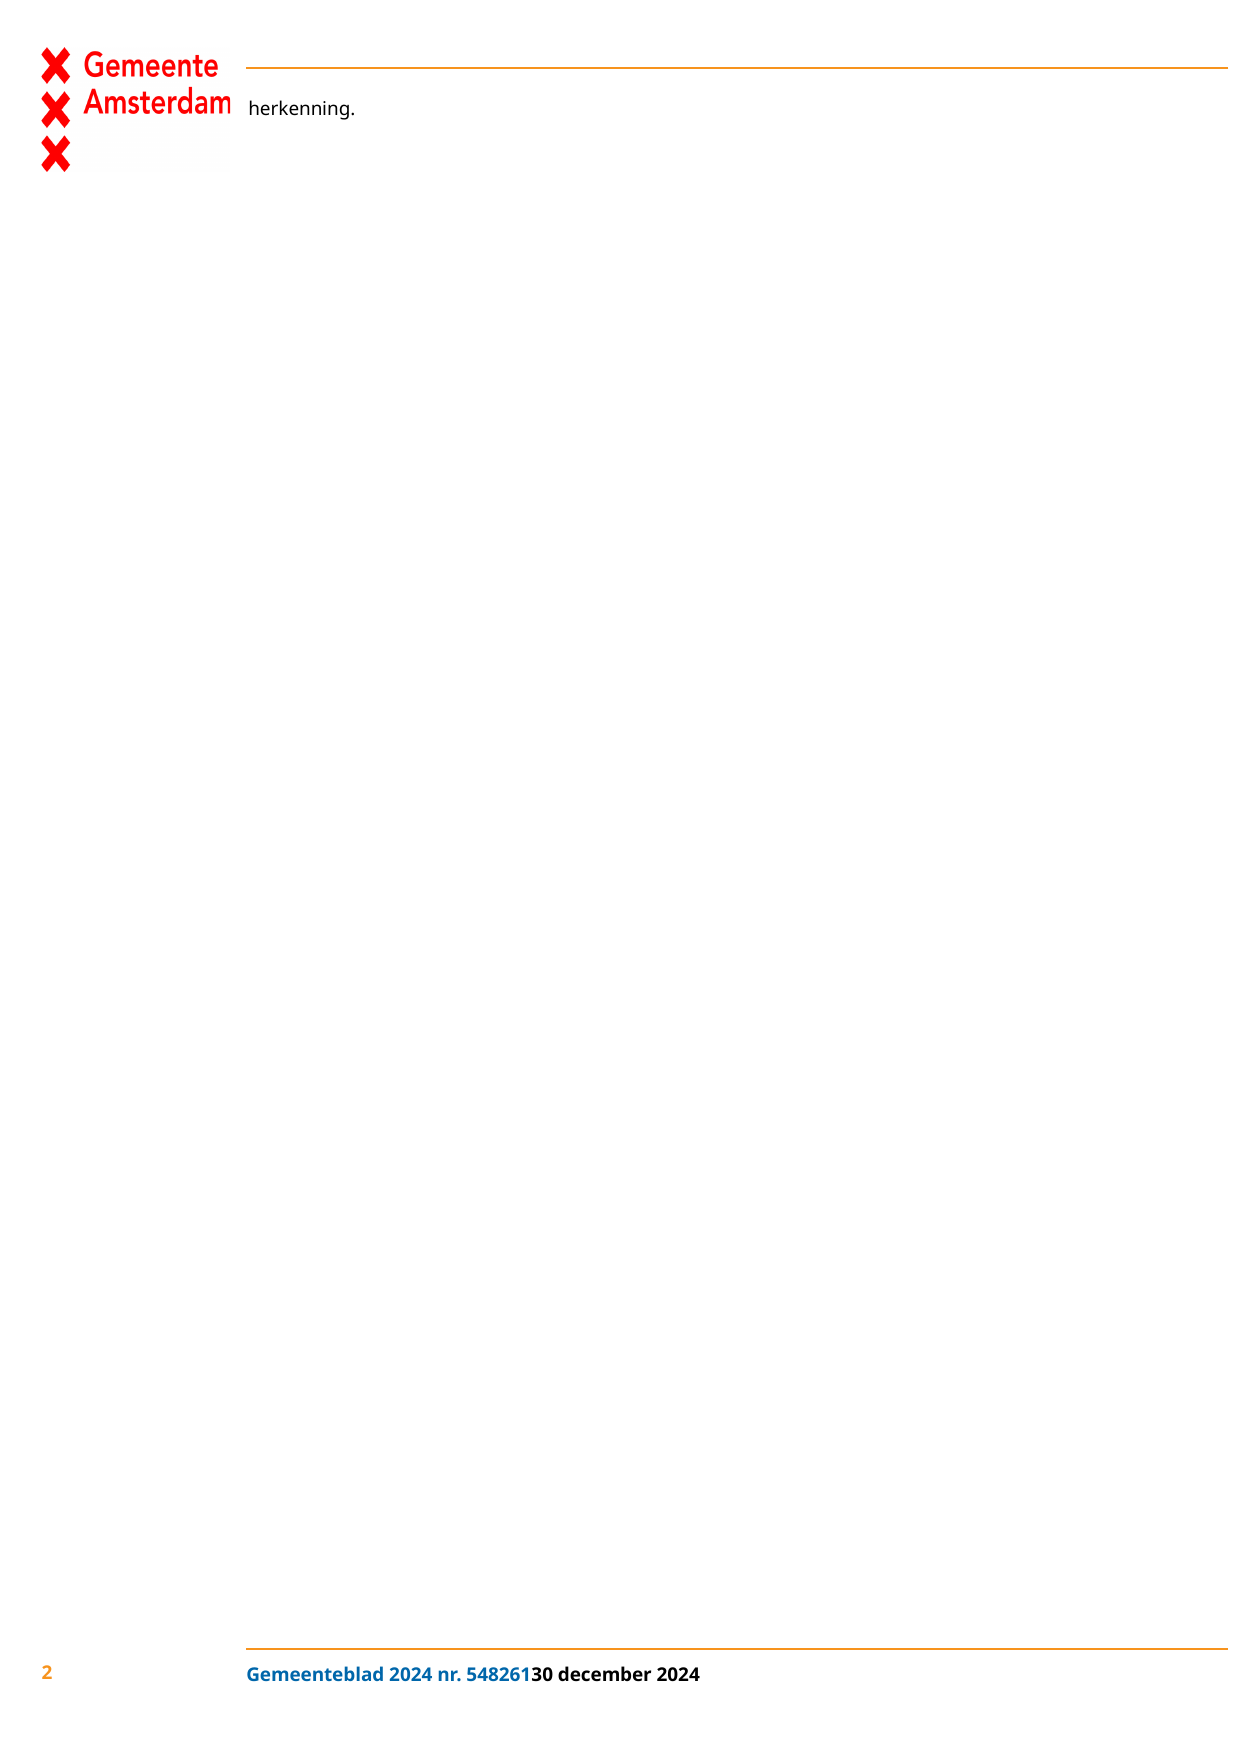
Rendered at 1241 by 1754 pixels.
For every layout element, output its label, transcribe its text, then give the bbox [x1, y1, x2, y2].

text herkenning. [248, 95, 1152, 121]
picture [41, 47, 231, 172]
